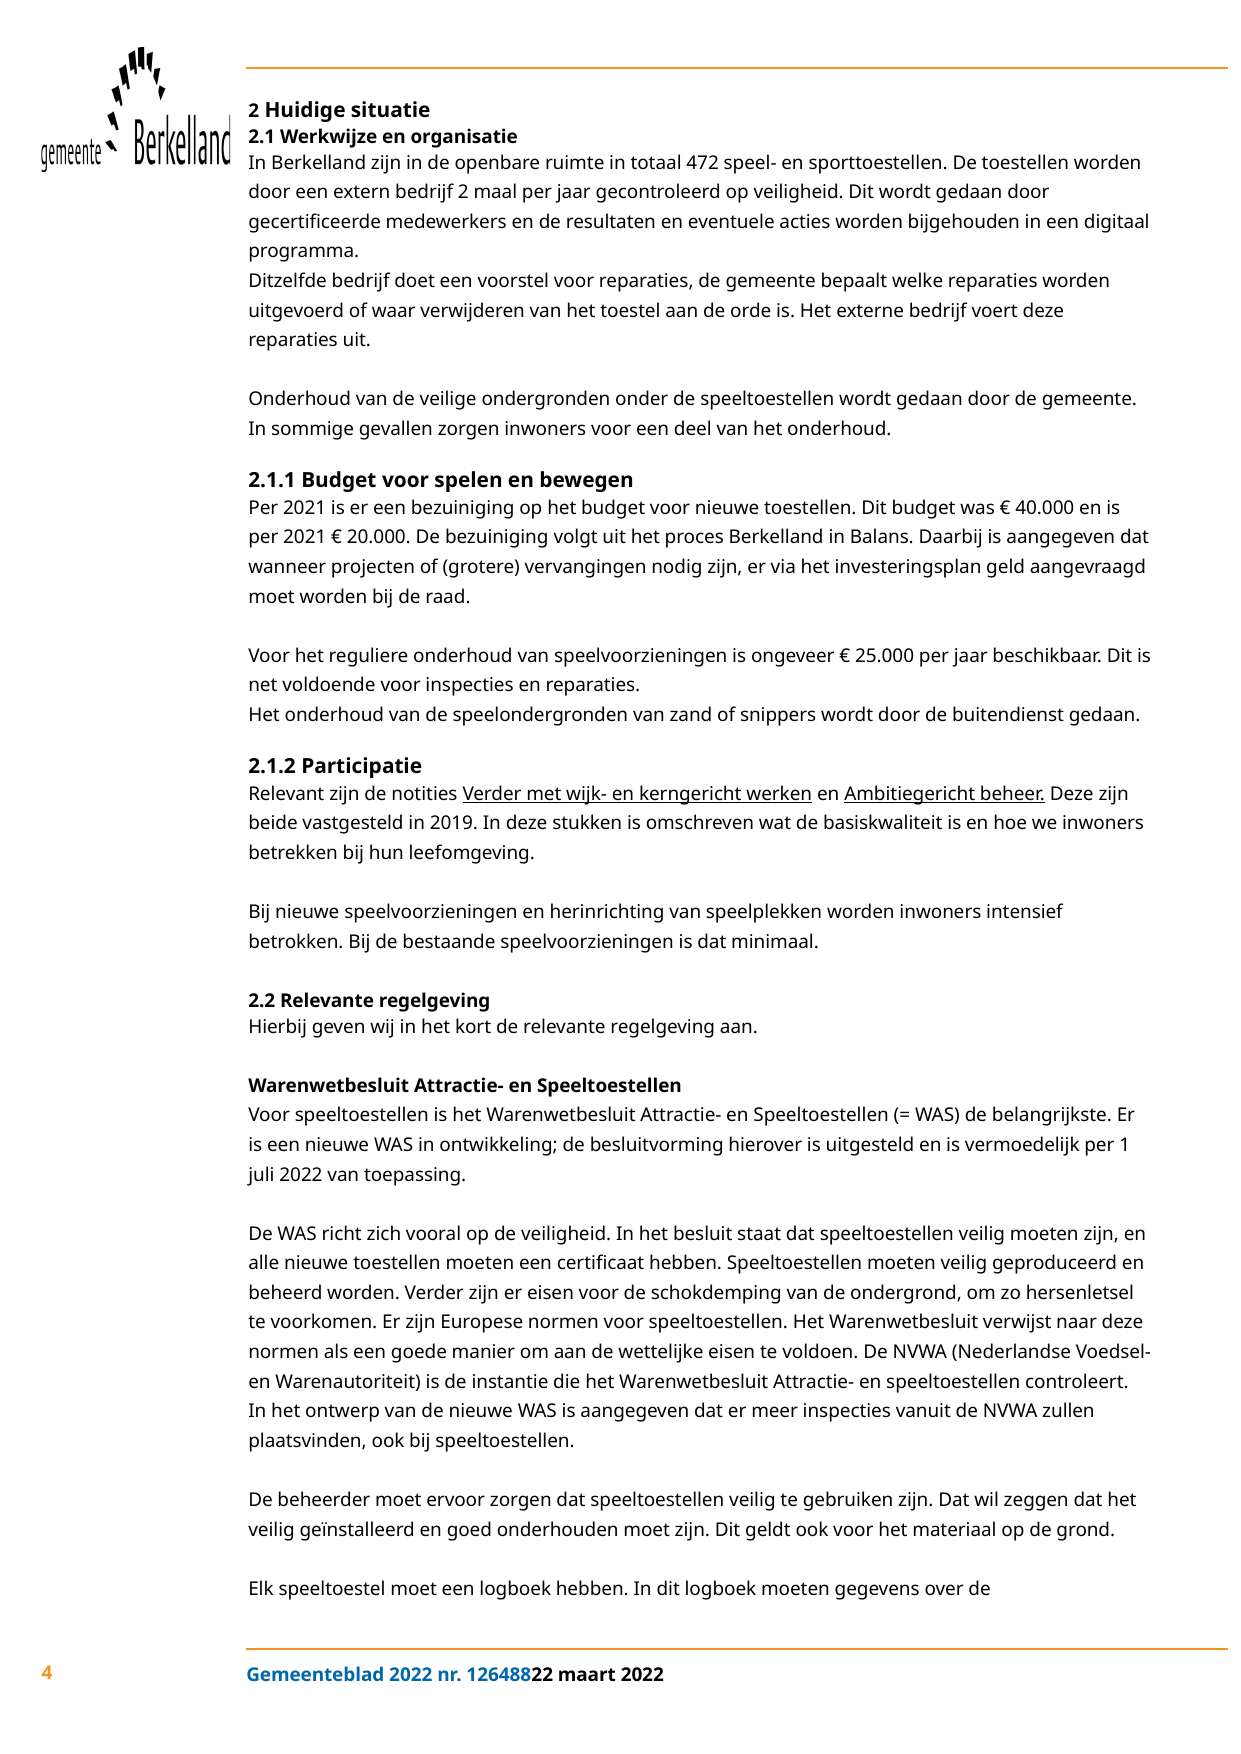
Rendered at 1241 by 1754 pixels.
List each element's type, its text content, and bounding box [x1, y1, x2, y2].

text 2.1.2 Participatie [248, 752, 1152, 780]
text 2.2 Relevante regelgeving [248, 987, 1152, 1013]
text Per 2021 is er een bezuiniging op het budget voor nieuwe toestellen. Dit budget was € 40.000 en is per 2021 € 20.000. De bezuiniging volgt uit het proces Berkelland in Balans. Daarbij is aangegeven dat wanneer projecten of (grotere) vervangingen nodig zijn, er via het investeringsplan geld aangevraagd moet worden bij de raad. [248, 494, 1152, 608]
text Voor speeltoestellen is het Warenwetbesluit Attractie- en Speeltoestellen (= WAS) de belangrijkste. Er is een nieuwe WAS in ontwikkeling; de besluitvorming hierover is uitgesteld en is vermoedelijk per 1 juli 2022 van toepassing. [248, 1102, 1152, 1186]
text Hierbij geven wij in het kort de relevante regelgeving aan. [248, 1013, 1152, 1038]
text Warenwetbesluit Attractie- en Speeltoestellen [248, 1072, 1152, 1098]
text Relevant zijn de notities Verder met wijk- en kerngericht werken en Ambitiegericht beheer. Deze zijn beide vastgesteld in 2019. In deze stukken is omschreven wat de basiskwaliteit is en hoe we inwoners betrekken bij hun leefomgeving. [248, 780, 1152, 865]
text Ditzelfde bedrijf doet een voorstel voor reparaties, de gemeente bepaalt welke reparaties worden uitgevoerd of waar verwijderen van het toestel aan de orde is. Het externe bedrijf voert deze reparaties uit. [248, 267, 1152, 352]
text Onderhoud van de veilige ondergronden onder de speeltoestellen wordt gedaan door de gemeente. In sommige gevallen zorgen inwoners voor een deel van het onderhoud. [248, 386, 1152, 441]
text 2.1.1 Budget voor spelen en bewegen [248, 466, 1152, 494]
text 2 Huidige situatie [248, 95, 1152, 123]
text 2.1 Werkwijze en organisatie [248, 123, 1152, 149]
picture [41, 47, 231, 172]
text De WAS richt zich vooral op de veiligheid. In het besluit staat dat speeltoestellen veilig moeten zijn, en alle nieuwe toestellen moeten een certificaat hebben. Speeltoestellen moeten veilig geproduceerd en beheerd worden. Verder zijn er eisen voor de schokdemping van de ondergrond, om zo hersenletsel te voorkomen. Er zijn Europese normen voor speeltoestellen. Het Warenwetbesluit verwijst naar deze normen als een goede manier om aan de wettelijke eisen te voldoen. De NVWA (Nederlandse Voedsel- en Warenautoriteit) is de instantie die het Warenwetbesluit Attractie- en speeltoestellen controleert. In het ontwerp van de nieuwe WAS is aangegeven dat er meer inspecties vanuit de NVWA zullen plaatsvinden, ook bij speeltoestellen. [248, 1220, 1152, 1453]
text Elk speeltoestel moet een logboek hebben. In dit logboek moeten gegevens over de [248, 1575, 1152, 1601]
text In Berkelland zijn in de openbare ruimte in totaal 472 speel- en sporttoestellen. De toestellen worden door een extern bedrijf 2 maal per jaar gecontroleerd op veiligheid. Dit wordt gedaan door gecertificeerde medewerkers en de resultaten en eventuele acties worden bijgehouden in een digitaal programma. [248, 149, 1152, 263]
text De beheerder moet ervoor zorgen dat speeltoestellen veilig te gebruiken zijn. Dat wil zeggen dat het veilig geïnstalleerd en goed onderhouden moet zijn. Dit geldt ook voor het materiaal op de grond. [248, 1486, 1152, 1541]
text Bij nieuwe speelvoorzieningen en herinrichting van speelplekken worden inwoners intensief betrokken. Bij de bestaande speelvoorzieningen is dat minimaal. [248, 898, 1152, 954]
text Het onderhoud van de speelondergronden van zand of snippers wordt door de buitendienst gedaan. [248, 701, 1152, 727]
text Voor het reguliere onderhoud van speelvoorzieningen is ongeveer € 25.000 per jaar beschikbaar. Dit is net voldoende voor inspecties en reparaties. [248, 642, 1152, 697]
